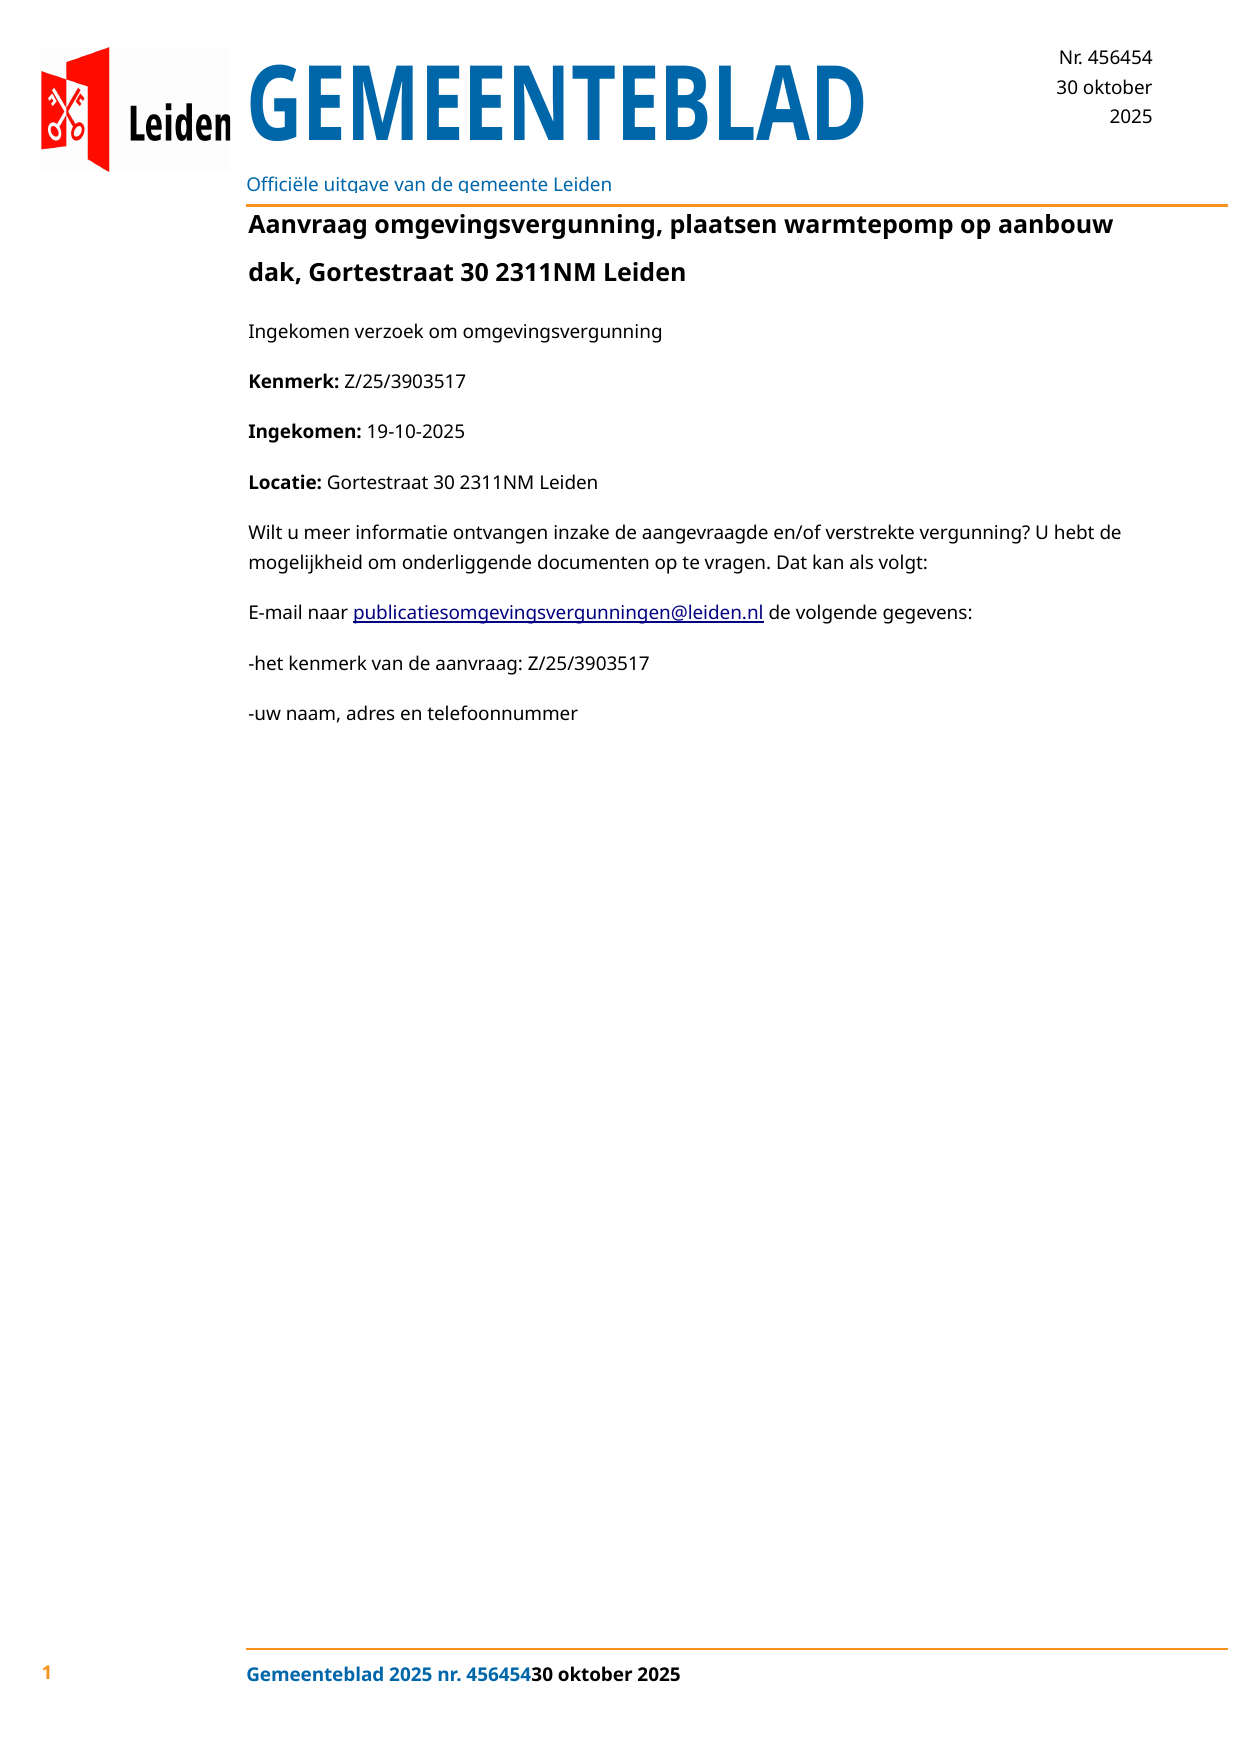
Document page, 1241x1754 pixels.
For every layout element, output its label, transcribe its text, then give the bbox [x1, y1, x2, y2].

text Kenmerk: Z/25/3903517 [248, 368, 1152, 394]
text Locatie: Gortestraat 30 2311NM Leiden [248, 469, 1152, 495]
text E-mail naar publicatiesomgevingsvergunningen@leiden.nl de volgende gegevens: [248, 599, 1152, 625]
text Ingekomen: 19-10-2025 [248, 419, 1152, 444]
text Ingekomen verzoek om omgevingsvergunning [248, 318, 1152, 344]
text Wilt u meer informatie ontvangen inzake de aangevraagde en/of verstrekte vergunning? U hebt de mogelijkheid om onderliggende documenten op te vragen. Dat kan als volgt: [248, 519, 1152, 575]
text Aanvraag omgevingsvergunning, plaatsen warmtepomp op aanbouw dak, Gortestraat 30 2311NM Leiden [248, 207, 1152, 288]
picture [41, 47, 231, 172]
text -het kenmerk van de aanvraag: Z/25/3903517 [248, 650, 1152, 676]
text -uw naam, adres en telefoonnummer [248, 700, 1152, 726]
